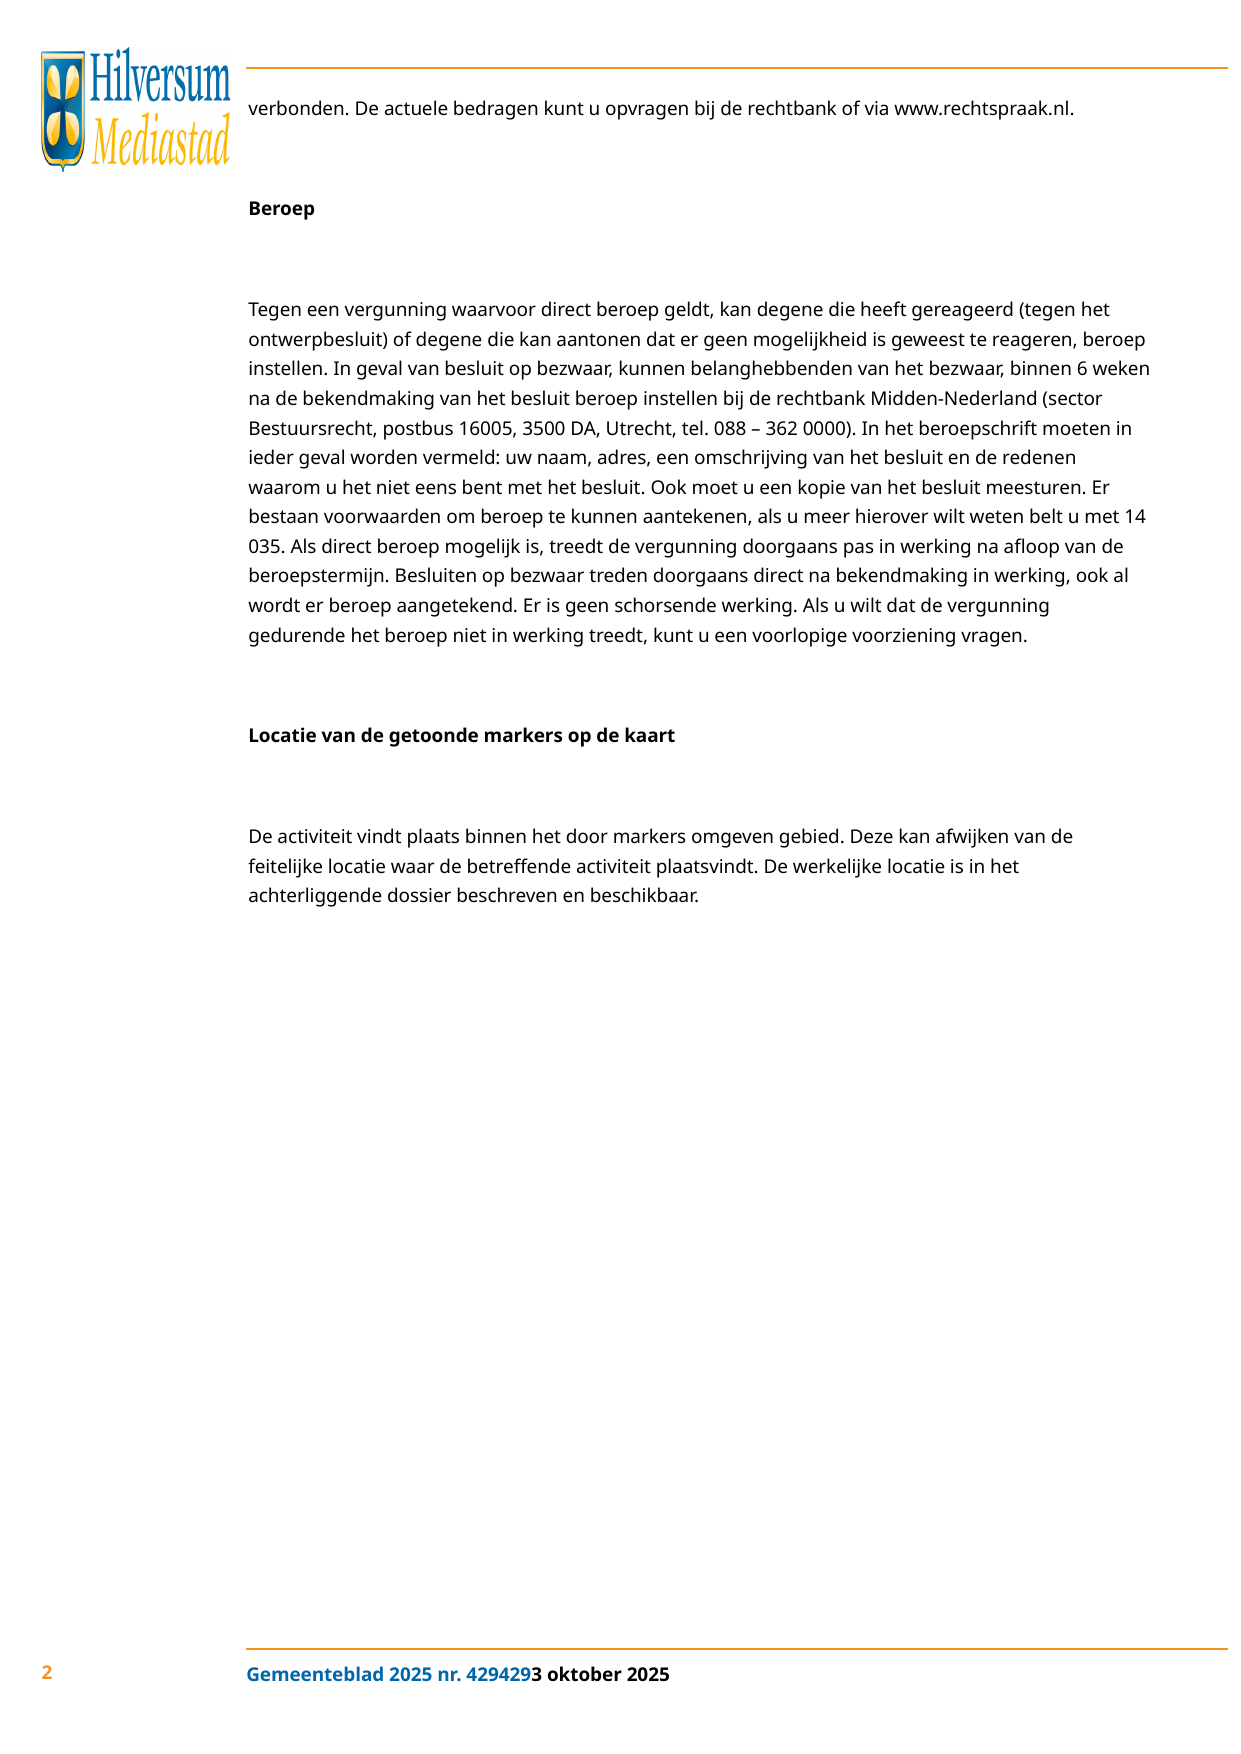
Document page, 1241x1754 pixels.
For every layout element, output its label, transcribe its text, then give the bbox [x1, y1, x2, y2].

text De activiteit vindt plaats binnen het door markers omgeven gebied. Deze kan afwijken van de feitelijke locatie waar de betreffende activiteit plaatsvindt. De werkelijke locatie is in het achterliggende dossier beschreven en beschikbaar. [248, 823, 1152, 908]
picture [41, 47, 231, 172]
text Tegen een vergunning waarvoor direct beroep geldt, kan degene die heeft gereageerd (tegen het ontwerpbesluit) of degene die kan aantonen dat er geen mogelijkheid is geweest te reageren, beroep instellen. In geval van besluit op bezwaar, kunnen belanghebbenden van het bezwaar, binnen 6 weken na de bekendmaking van het besluit beroep instellen bij de rechtbank Midden-Nederland (sector Bestuursrecht, postbus 16005, 3500 DA, Utrecht, tel. 088 – 362 0000). In het beroepschrift moeten in ieder geval worden vermeld: uw naam, adres, een omschrijving van het besluit en de redenen waarom u het niet eens bent met het besluit. Ook moet u een kopie van het besluit meesturen. Er bestaan voorwaarden om beroep te kunnen aantekenen, als u meer hierover wilt weten belt u met 14 035. Als direct beroep mogelijk is, treedt de vergunning doorgaans pas in werking na afloop van de beroepstermijn. Besluiten op bezwaar treden doorgaans direct na bekendmaking in werking, ook al wordt er beroep aangetekend. Er is geen schorsende werking. Als u wilt dat de vergunning gedurende het beroep niet in werking treedt, kunt u een voorlopige voorziening vragen. [248, 296, 1152, 648]
text verbonden. De actuele bedragen kunt u opvragen bij de rechtbank of via www.rechtspraak.nl. [248, 95, 1152, 121]
text Locatie van de getoonde markers op de kaart [248, 723, 1152, 748]
text Beroep [248, 196, 1152, 221]
